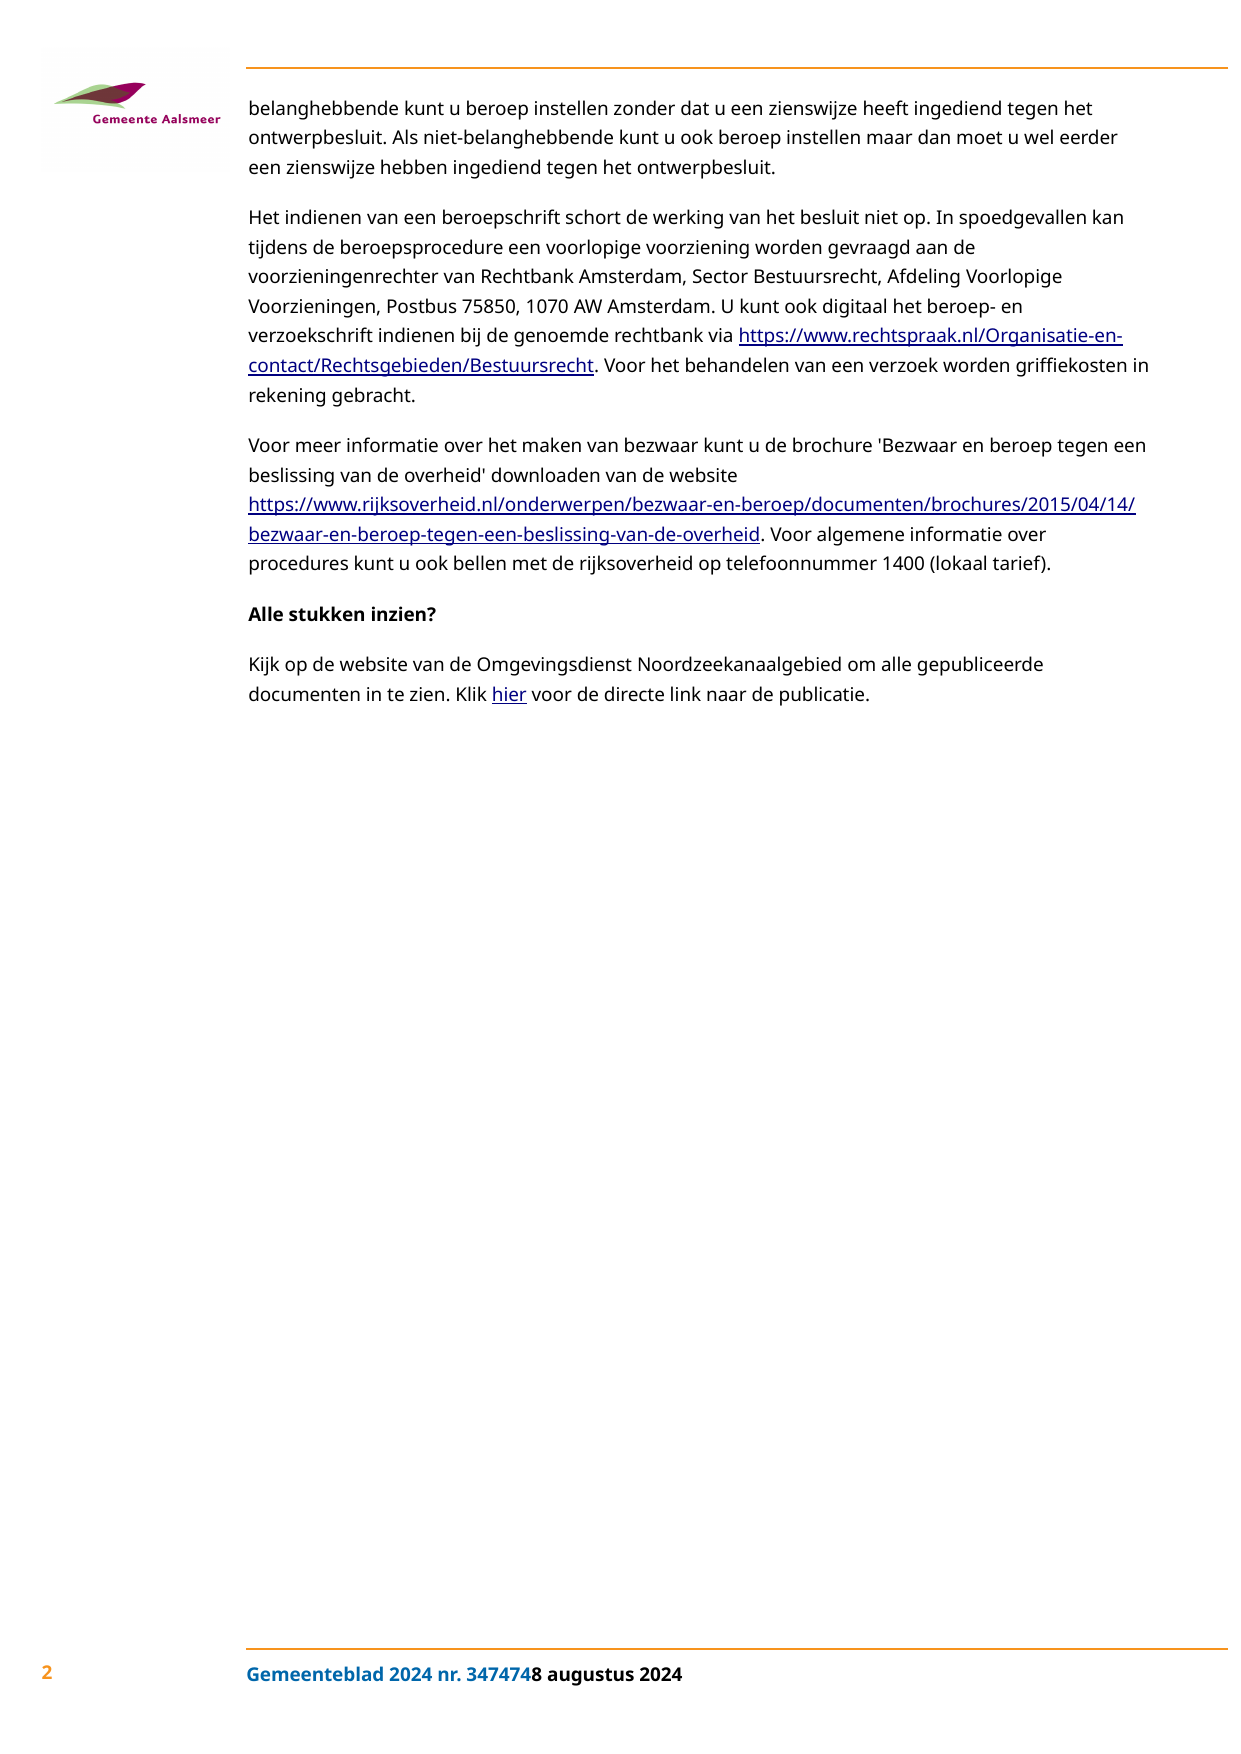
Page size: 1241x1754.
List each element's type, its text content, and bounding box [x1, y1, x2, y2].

text Het indienen van een beroepschrift schort de werking van het besluit niet op. In spoedgevallen kan tijdens de beroepsprocedure een voorlopige voorziening worden gevraagd aan de voorzieningenrechter van Rechtbank Amsterdam, Sector Bestuursrecht, Afdeling Voorlopige Voorzieningen, Postbus 75850, 1070 AW Amsterdam. U kunt ook digitaal het beroep- en verzoekschrift indienen bij de genoemde rechtbank via https://www.rechtspraak.nl/Organisatie-en-contact/Rechtsgebieden/Bestuursrecht. Voor het behandelen van een verzoek worden griffiekosten in rekening gebracht. [248, 204, 1152, 408]
picture [41, 47, 231, 172]
text Voor meer informatie over het maken van bezwaar kunt u de brochure 'Bezwaar en beroep tegen een beslissing van de overheid' downloaden van de website https://www.rijksoverheid.nl/onderwerpen/bezwaar-en-beroep/documenten/brochures/2015/04/14/bezwaar-en-beroep-tegen-een-beslissing-van-de-overheid. Voor algemene informatie over procedures kunt u ook bellen met de rijksoverheid op telefoonnummer 1400 (lokaal tarief). [248, 432, 1152, 576]
text belanghebbende kunt u beroep instellen zonder dat u een zienswijze heeft ingediend tegen het ontwerpbesluit. Als niet-belanghebbende kunt u ook beroep instellen maar dan moet u wel eerder een zienswijze hebben ingediend tegen het ontwerpbesluit. [248, 95, 1152, 180]
text Kijk op de website van de Omgevingsdienst Noordzeekanaalgebied om alle gepubliceerde documenten in te zien. Klik hier voor de directe link naar de publicatie. [248, 651, 1152, 707]
text Alle stukken inzien? [248, 601, 1152, 627]
